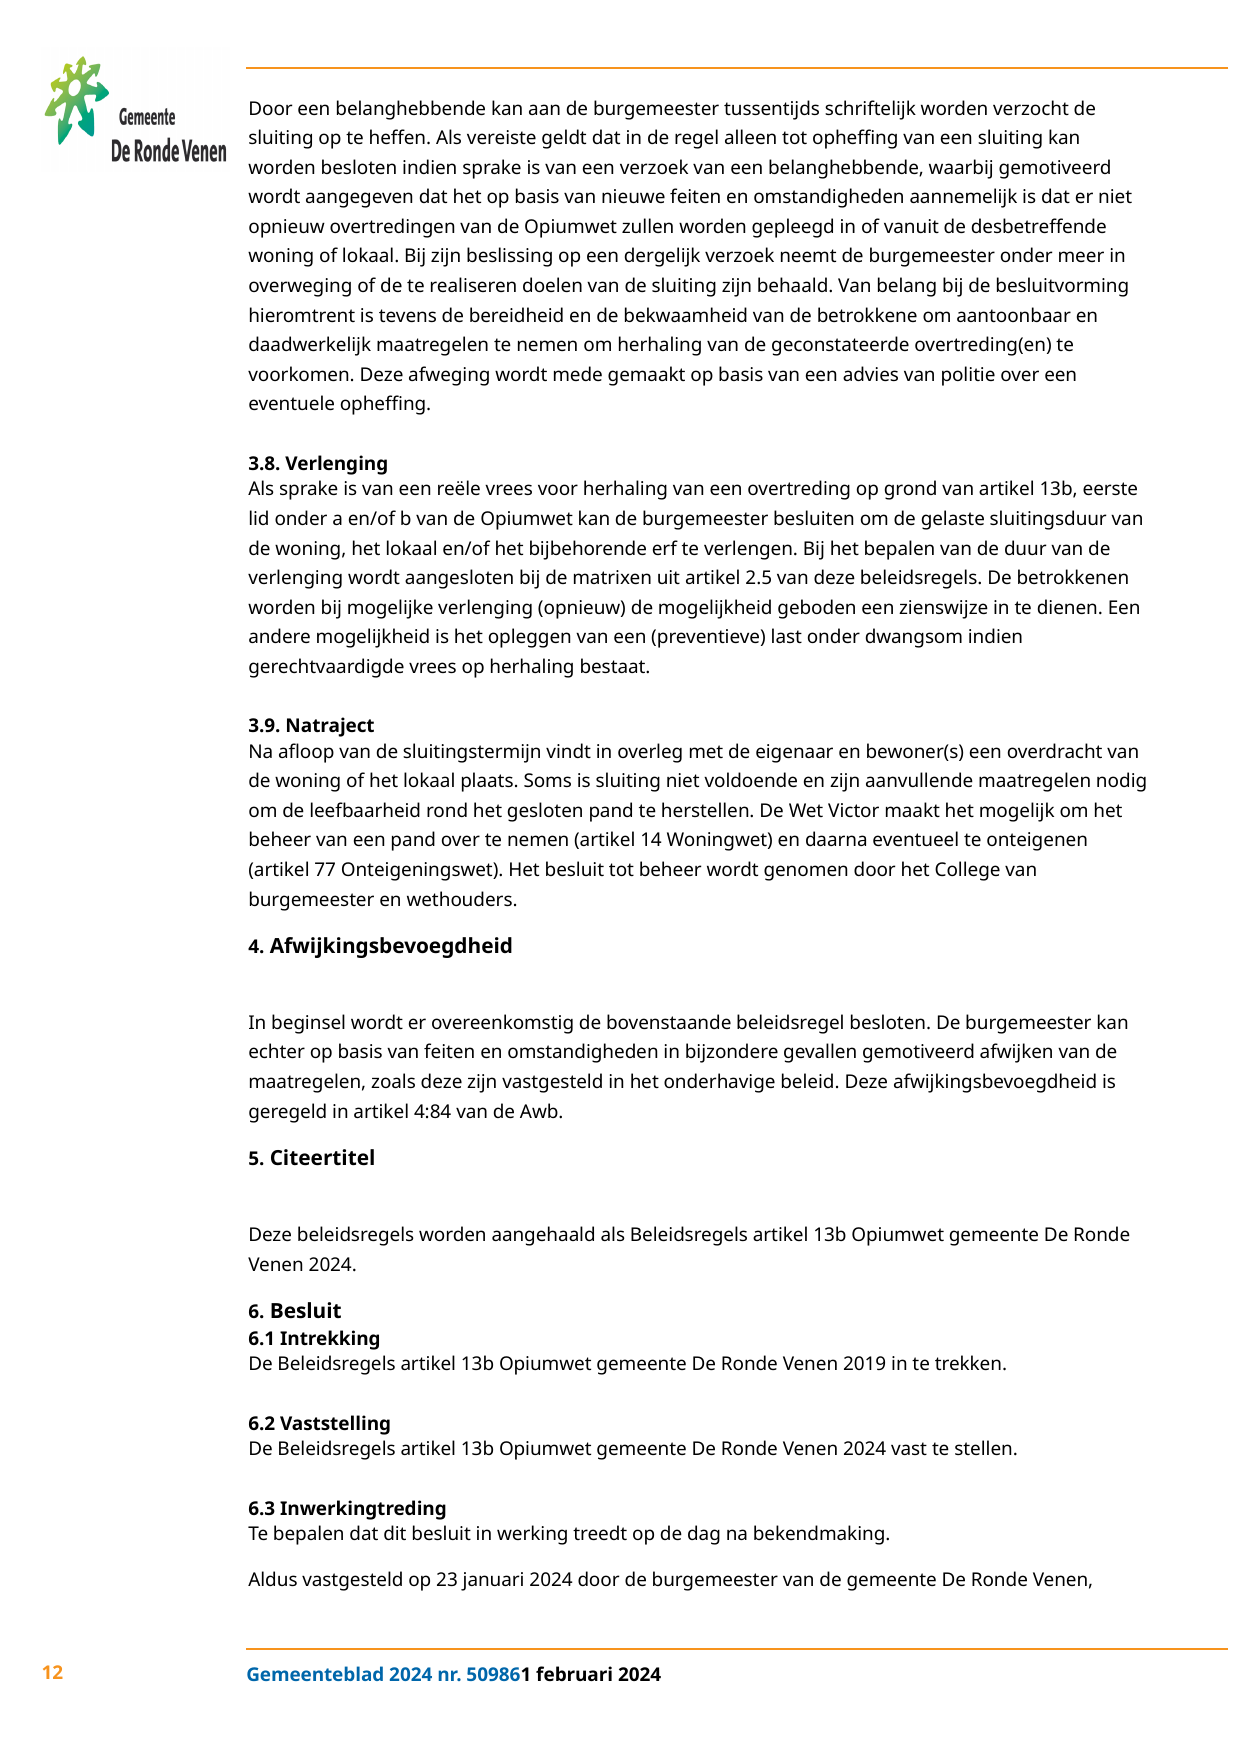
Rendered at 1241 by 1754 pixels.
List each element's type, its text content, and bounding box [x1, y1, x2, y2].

text Door een belanghebbende kan aan de burgemeester tussentijds schriftelijk worden verzocht de sluiting op te heffen. Als vereiste geldt dat in de regel alleen tot opheffing van een sluiting kan worden besloten indien sprake is van een verzoek van een belanghebbende, waarbij gemotiveerd wordt aangegeven dat het op basis van nieuwe feiten en omstandigheden aannemelijk is dat er niet opnieuw overtredingen van de Opiumwet zullen worden gepleegd in of vanuit de desbetreffende woning of lokaal. Bij zijn beslissing op een dergelijk verzoek neemt de burgemeester onder meer in overweging of de te realiseren doelen van de sluiting zijn behaald. Van belang bij de besluitvorming hieromtrent is tevens de bereidheid en de bekwaamheid van de betrokkene om aantoonbaar en daadwerkelijk maatregelen te nemen om herhaling van de geconstateerde overtreding(en) te voorkomen. Deze afweging wordt mede gemaakt op basis van een advies van politie over een eventuele opheffing. [248, 95, 1152, 416]
text Deze beleidsregels worden aangehaald als Beleidsregels artikel 13b Opiumwet gemeente De Ronde Venen 2024. [248, 1221, 1152, 1277]
text Te bepalen dat dit besluit in werking treedt op de dag na bekendmaking. [248, 1520, 1152, 1546]
text In beginsel wordt er overeenkomstig de bovenstaande beleidsregel besloten. De burgemeester kan echter op basis van feiten en omstandigheden in bijzondere gevallen gemotiveerd afwijken van de maatregelen, zoals deze zijn vastgesteld in het onderhavige beleid. Deze afwijkingsbevoegdheid is geregeld in artikel 4:84 van de Awb. [248, 1009, 1152, 1124]
text 6. Besluit [248, 1296, 1152, 1325]
text De Beleidsregels artikel 13b Opiumwet gemeente De Ronde Venen 2019 in te trekken. [248, 1351, 1152, 1376]
text Als sprake is van een reële vrees voor herhaling van een overtreding op grond van artikel 13b, eerste lid onder a en/of b van de Opiumwet kan de burgemeester besluiten om de gelaste sluitingsduur van de woning, het lokaal en/of het bijbehorende erf te verlengen. Bij het bepalen van de duur van de verlenging wordt aangesloten bij de matrixen uit artikel 2.5 van deze beleidsregels. De betrokkenen worden bij mogelijke verlenging (opnieuw) de mogelijkheid geboden een zienswijze in te dienen. Een andere mogelijkheid is het opleggen van een (preventieve) last onder dwangsom indien gerechtvaardigde vrees op herhaling bestaat. [248, 476, 1152, 679]
text 3.8. Verlenging [248, 450, 1152, 476]
picture [41, 47, 231, 172]
text 3.9. Natraject [248, 712, 1152, 738]
text 6.1 Intrekking [248, 1325, 1152, 1351]
text 5. Citeertitel [248, 1143, 1152, 1172]
text 6.3 Inwerkingtreding [248, 1495, 1152, 1520]
text 4. Afwijkingsbevoegdheid [248, 931, 1152, 960]
text De Beleidsregels artikel 13b Opiumwet gemeente De Ronde Venen 2024 vast te stellen. [248, 1436, 1152, 1461]
text 6.2 Vaststelling [248, 1410, 1152, 1436]
text Aldus vastgesteld op 23 januari 2024 door de burgemeester van de gemeente De Ronde Venen, [248, 1566, 1152, 1592]
text Na afloop van de sluitingstermijn vindt in overleg met de eigenaar en bewoner(s) een overdracht van de woning of het lokaal plaats. Soms is sluiting niet voldoende en zijn aanvullende maatregelen nodig om de leefbaarheid rond het gesloten pand te herstellen. De Wet Victor maakt het mogelijk om het beheer van een pand over te nemen (artikel 14 Woningwet) en daarna eventueel te onteigenen (artikel 77 Onteigeningswet). Het besluit tot beheer wordt genomen door het College van burgemeester en wethouders. [248, 738, 1152, 912]
